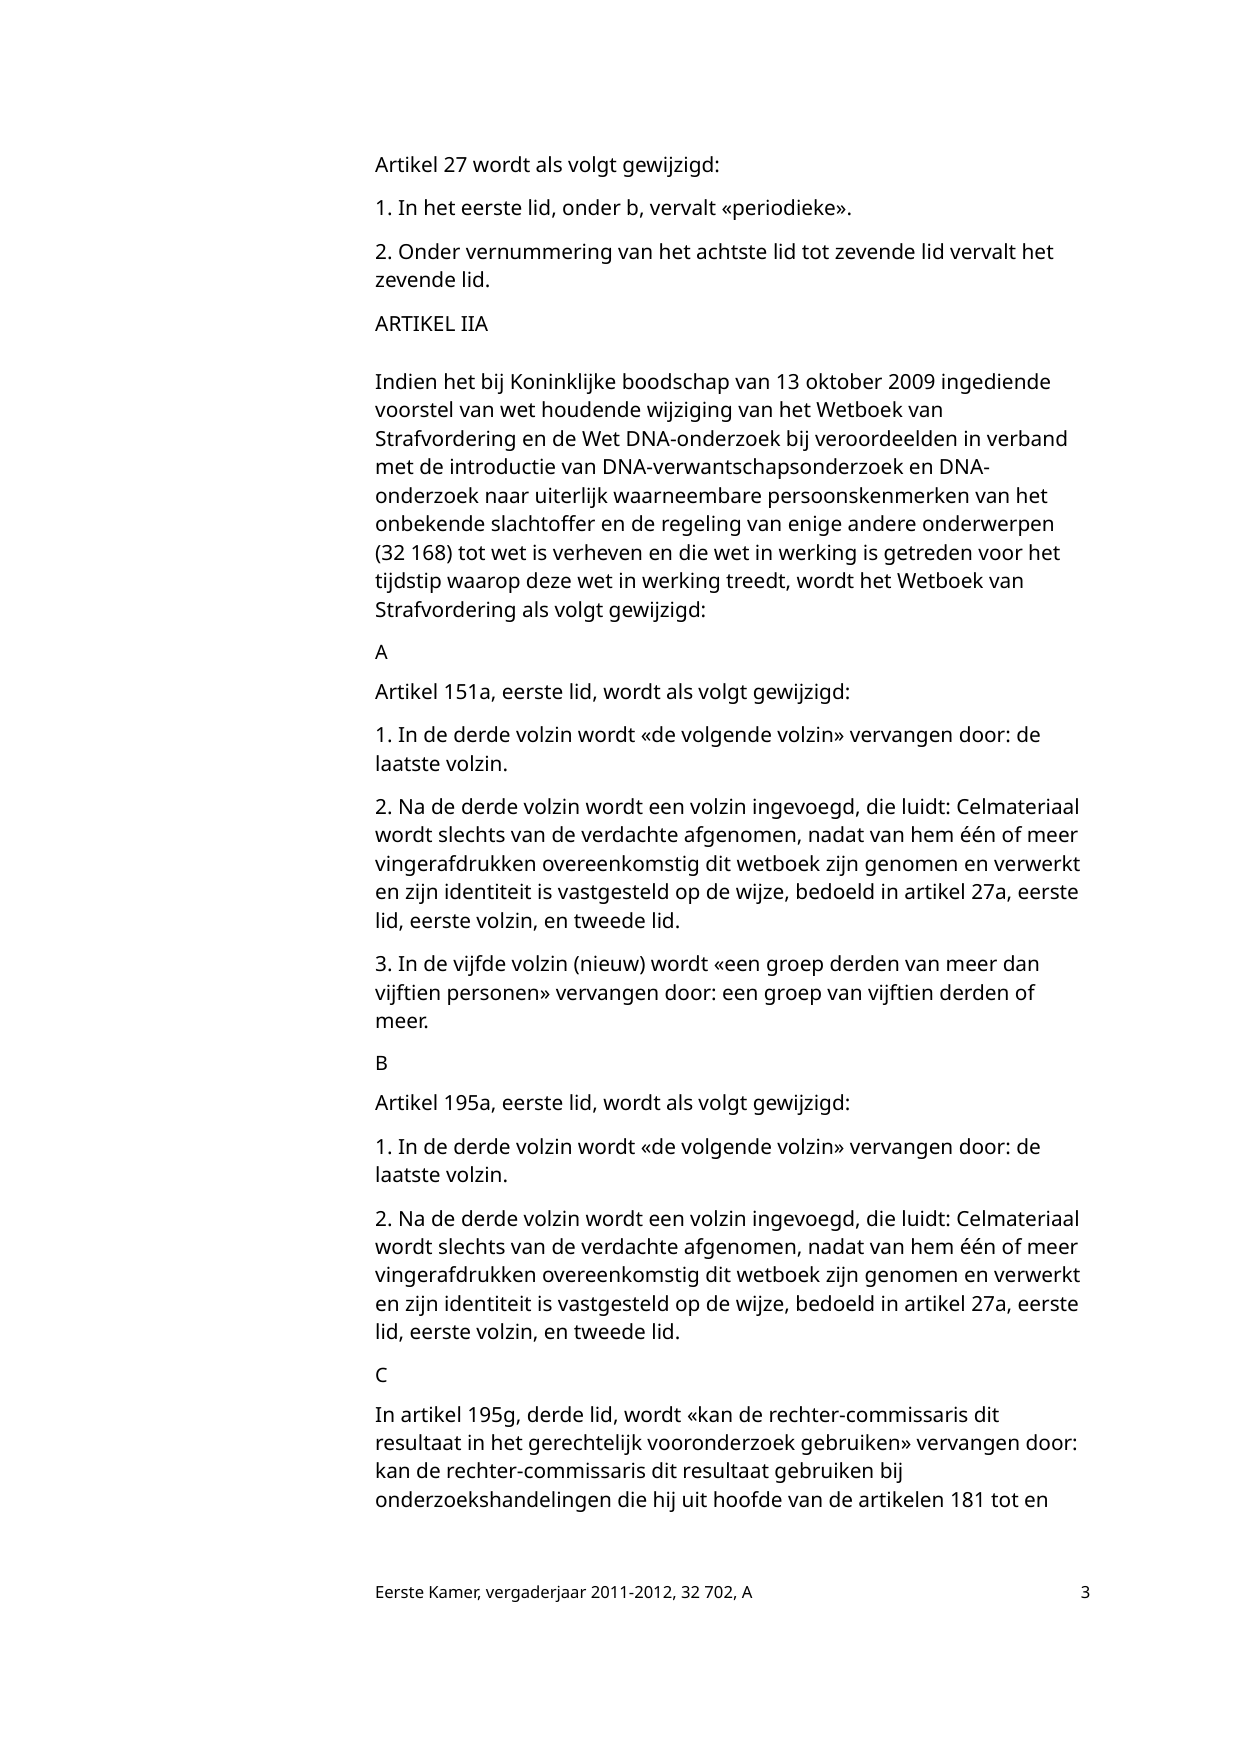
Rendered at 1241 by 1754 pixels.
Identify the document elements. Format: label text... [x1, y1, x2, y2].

text 2. Na de derde volzin wordt een volzin ingevoegd, die luidt: Celmateriaal wordt slechts van de verdachte afgenomen, nadat van hem één of meer vingerafdrukken overeenkomstig dit wetboek zijn genomen en verwerkt en zijn identiteit is vastgesteld op de wijze, bedoeld in artikel 27a, eerste lid, eerste volzin, en tweede lid. [375, 792, 1090, 934]
text 1. In de derde volzin wordt «de volgende volzin» vervangen door: de laatste volzin. [375, 1132, 1090, 1189]
text Artikel 195a, eerste lid, wordt als volgt gewijzigd: [375, 1088, 1090, 1117]
text 2. Onder vernummering van het achtste lid tot zevende lid vervalt het zevende lid. [375, 237, 1090, 294]
text In artikel 195g, derde lid, wordt «kan de rechter-commissaris dit resultaat in het gerechtelijk vooronderzoek gebruiken» vervangen door: kan de rechter-commissaris dit resultaat gebruiken bij onderzoekshandelingen die hij uit hoofde van de artikelen 181 tot en [375, 1400, 1090, 1513]
text A [375, 638, 1090, 665]
text Artikel 151a, eerste lid, wordt als volgt gewijzigd: [375, 677, 1090, 705]
text Artikel 27 wordt als volgt gewijzigd: [375, 150, 1090, 178]
text 1. In de derde volzin wordt «de volgende volzin» vervangen door: de laatste volzin. [375, 720, 1090, 777]
text Indien het bij Koninklijke boodschap van 13 oktober 2009 ingediende voorstel van wet houdende wijziging van het Wetboek van Strafvordering en de Wet DNA-onderzoek bij veroordeelden in verband met de introductie van DNA-verwantschapsonderzoek en DNA-onderzoek naar uiterlijk waarneembare persoonskenmerken van het onbekende slachtoffer en de regeling van enige andere onderwerpen (32 168) tot wet is verheven en die wet in werking is getreden voor het tijdstip waarop deze wet in werking treedt, wordt het Wetboek van Strafvordering als volgt gewijzigd: [375, 367, 1090, 623]
text 1. In het eerste lid, onder b, vervalt «periodieke». [375, 193, 1090, 222]
text C [375, 1361, 1090, 1388]
text 3. In de vijfde volzin (nieuw) wordt «een groep derden van meer dan vijftien personen» vervangen door: een groep van vijftien derden of meer. [375, 949, 1090, 1035]
subtitle ARTIKEL IIA [375, 309, 1090, 337]
text 2. Na de derde volzin wordt een volzin ingevoegd, die luidt: Celmateriaal wordt slechts van de verdachte afgenomen, nadat van hem één of meer vingerafdrukken overeenkomstig dit wetboek zijn genomen en verwerkt en zijn identiteit is vastgesteld op de wijze, bedoeld in artikel 27a, eerste lid, eerste volzin, en tweede lid. [375, 1204, 1090, 1346]
text B [375, 1050, 1090, 1077]
